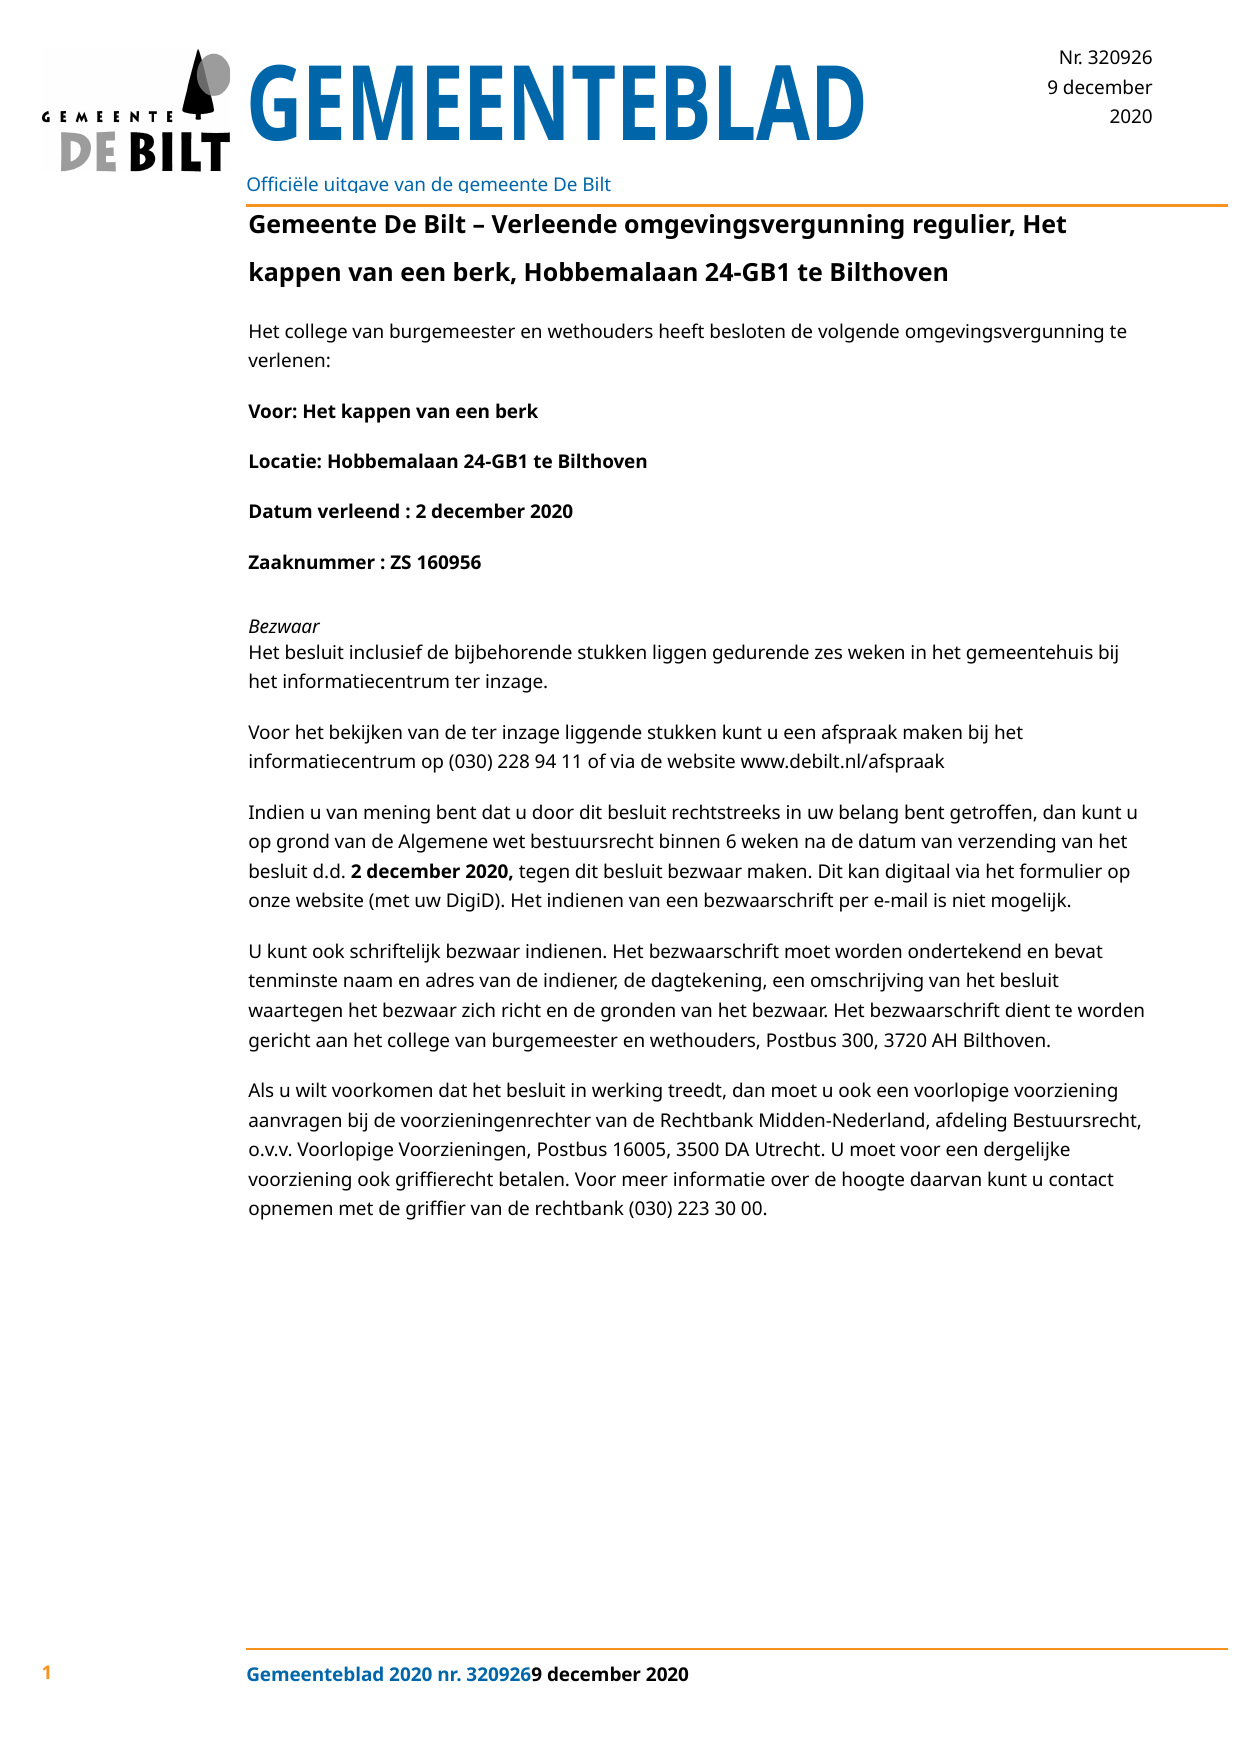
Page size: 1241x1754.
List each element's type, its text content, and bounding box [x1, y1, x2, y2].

text Gemeente De Bilt – Verleende omgevingsvergunning regulier, Het kappen van een berk, Hobbemalaan 24-GB1 te Bilthoven [248, 207, 1152, 288]
text Als u wilt voorkomen dat het besluit in werking treedt, dan moet u ook een voorlopige voorziening aanvragen bij de voorzieningenrechter van de Rechtbank Midden-Nederland, afdeling Bestuursrecht, o.v.v. Voorlopige Voorzieningen, Postbus 16005, 3500 DA Utrecht. U moet voor een dergelijke voorziening ook griffierecht betalen. Voor meer informatie over de hoogte daarvan kunt u contact opnemen met de griffier van de rechtbank (030) 223 30 00. [248, 1077, 1152, 1221]
text Het besluit inclusief de bijbehorende stukken liggen gedurende zes weken in het gemeentehuis bij het informatiecentrum ter inzage. [248, 639, 1152, 694]
text Zaaknummer : ZS 160956 [248, 549, 1152, 575]
text Het college van burgemeester en wethouders heeft besloten de volgende omgevingsvergunning te verlenen: [248, 318, 1152, 373]
text U kunt ook schriftelijk bezwaar indienen. Het bezwaarschrift moet worden ondertekend en bevat tenminste naam en adres van de indiener, de dagtekening, een omschrijving van het besluit waartegen het bezwaar zich richt en de gronden van het bezwaar. Het bezwaarschrift dient te worden gericht aan het college van burgemeester en wethouders, Postbus 300, 3720 AH Bilthoven. [248, 938, 1152, 1052]
text Bezwaar [248, 613, 1152, 639]
text Voor het bekijken van de ter inzage liggende stukken kunt u een afspraak maken bij het informatiecentrum op (030) 228 94 11 of via de website www.debilt.nl/afspraak [248, 719, 1152, 774]
text Indien u van mening bent dat u door dit besluit rechtstreeks in uw belang bent getroffen, dan kunt u op grond van de Algemene wet bestuursrecht binnen 6 weken na de datum van verzending van het besluit d.d. 2 december 2020, tegen dit besluit bezwaar maken. Dit kan digitaal via het formulier op onze website (met uw DigiD). Het indienen van een bezwaarschrift per e-mail is niet mogelijk. [248, 799, 1152, 913]
text Datum verleend : 2 december 2020 [248, 499, 1152, 524]
text Voor: Het kappen van een berk [248, 398, 1152, 424]
text Locatie: Hobbemalaan 24-GB1 te Bilthoven [248, 448, 1152, 474]
picture [41, 47, 231, 172]
